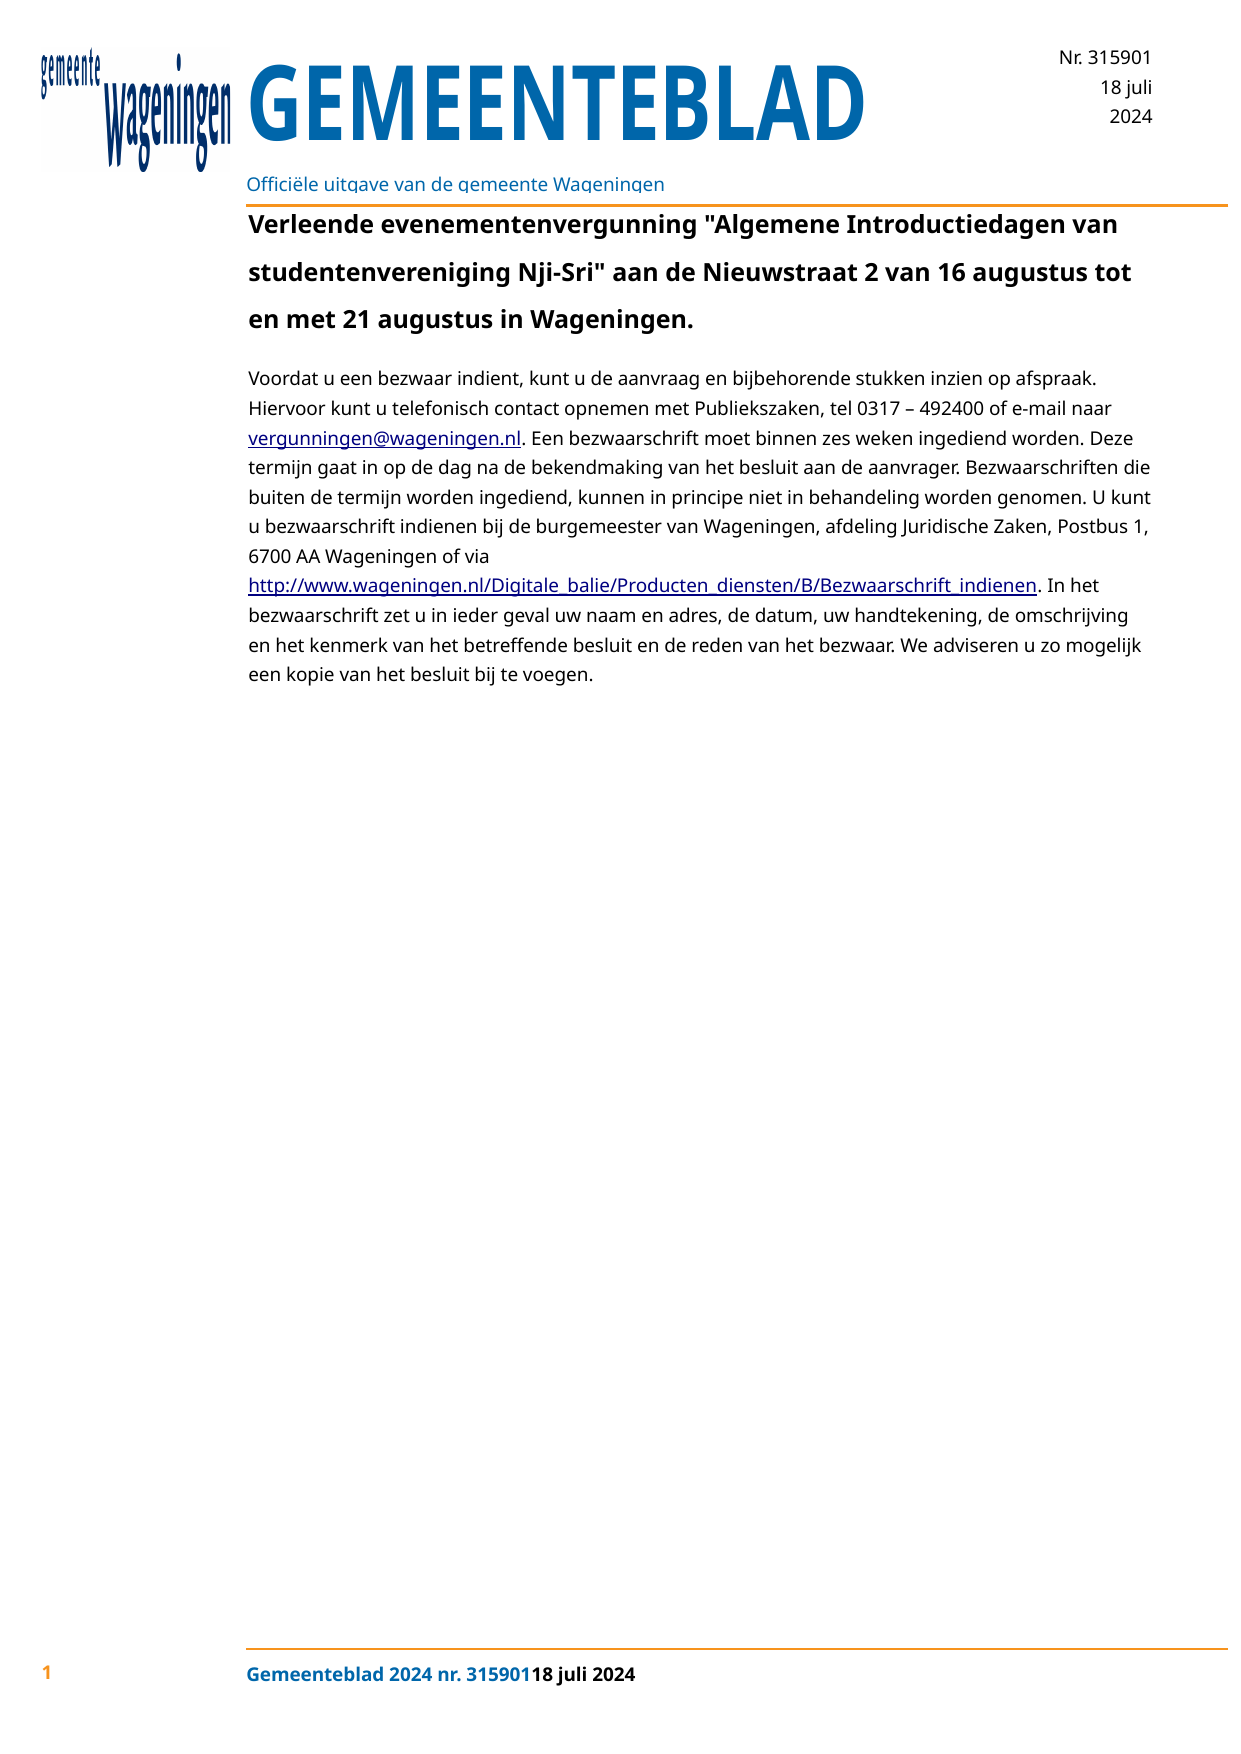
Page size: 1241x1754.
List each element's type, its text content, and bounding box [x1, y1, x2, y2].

text Verleende evenementenvergunning "Algemene Introductiedagen van studentenvereniging Nji-Sri" aan de Nieuwstraat 2 van 16 augustus tot en met 21 augustus in Wageningen. [248, 207, 1152, 336]
text Voordat u een bezwaar indient, kunt u de aanvraag en bijbehorende stukken inzien op afspraak. Hiervoor kunt u telefonisch contact opnemen met Publiekszaken, tel 0317 – 492400 of e-mail naar vergunningen@wageningen.nl. Een bezwaarschrift moet binnen zes weken ingediend worden. Deze termijn gaat in op de dag na de bekendmaking van het besluit aan de aanvrager. Bezwaarschriften die buiten de termijn worden ingediend, kunnen in principe niet in behandeling worden genomen. U kunt u bezwaarschrift indienen bij de burgemeester van Wageningen, afdeling Juridische Zaken, Postbus 1, 6700 AA Wageningen of via http://www.wageningen.nl/Digitale_balie/Producten_diensten/B/Bezwaarschrift_indienen. In het bezwaarschrift zet u in ieder geval uw naam en adres, de datum, uw handtekening, de omschrijving en het kenmerk van het betreffende besluit en de reden van het bezwaar. We adviseren u zo mogelijk een kopie van het besluit bij te voegen. [248, 366, 1152, 687]
picture [41, 47, 231, 172]
